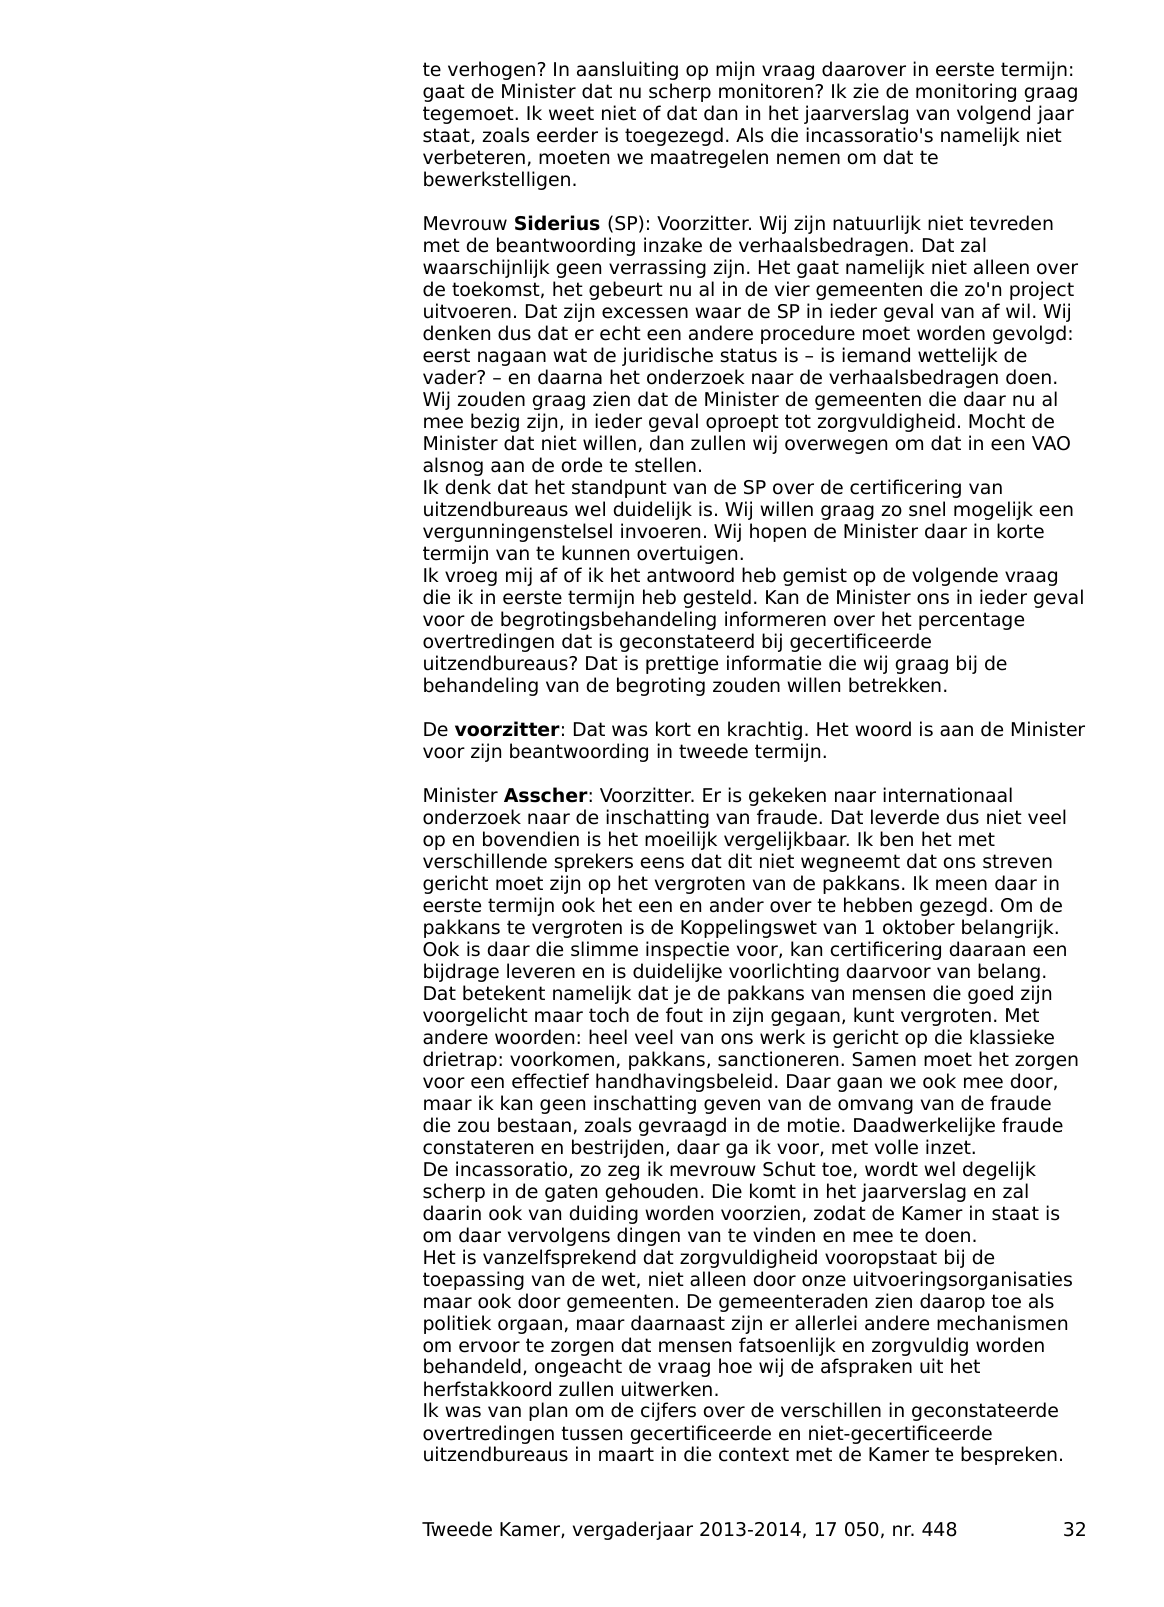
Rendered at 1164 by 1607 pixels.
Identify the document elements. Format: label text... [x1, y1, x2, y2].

text Ik vroeg mij af of ik het antwoord heb gemist op de volgende vraag die ik in eerste termijn heb gesteld. Kan de Minister ons in ieder geval voor de begrotingsbehandeling informeren over het percentage overtredingen dat is geconstateerd bij gecertificeerde uitzendbureaus? Dat is prettige informatie die wij graag bij de behandeling van de begroting zouden willen betrekken. [422, 565, 1087, 697]
text De voorzitter: Dat was kort en krachtig. Het woord is aan de Minister voor zijn beantwoording in tweede termijn. [422, 719, 1087, 763]
text Minister Asscher: Voorzitter. Er is gekeken naar internationaal onderzoek naar de inschatting van fraude. Dat leverde dus niet veel op en bovendien is het moeilijk vergelijkbaar. Ik ben het met verschillende sprekers eens dat dit niet wegneemt dat ons streven gericht moet zijn op het vergroten van de pakkans. Ik meen daar in eerste termijn ook het een en ander over te hebben gezegd. Om de pakkans te vergroten is de Koppelingswet van 1 oktober belangrijk. Ook is daar die slimme inspectie voor, kan certificering daaraan een bijdrage leveren en is duidelijke voorlichting daarvoor van belang. Dat betekent namelijk dat je de pakkans van mensen die goed zijn voorgelicht maar toch de fout in zijn gegaan, kunt vergroten. Met andere woorden: heel veel van ons werk is gericht op die klassieke drietrap: voorkomen, pakkans, sanctioneren. Samen moet het zorgen voor een effectief handhavingsbeleid. Daar gaan we ook mee door, maar ik kan geen inschatting geven van de omvang van de fraude die zou bestaan, zoals gevraagd in de motie. Daadwerkelijke fraude constateren en bestrijden, daar ga ik voor, met volle inzet. [422, 785, 1087, 1159]
text De incassoratio, zo zeg ik mevrouw Schut toe, wordt wel degelijk scherp in de gaten gehouden. Die komt in het jaarverslag en zal daarin ook van duiding worden voorzien, zodat de Kamer in staat is om daar vervolgens dingen van te vinden en mee te doen. [422, 1159, 1087, 1247]
text Het is vanzelfsprekend dat zorgvuldigheid vooropstaat bij de toepassing van de wet, niet alleen door onze uitvoeringsorganisaties maar ook door gemeenten. De gemeenteraden zien daarop toe als politiek orgaan, maar daarnaast zijn er allerlei andere mechanismen om ervoor te zorgen dat mensen fatsoenlijk en zorgvuldig worden behandeld, ongeacht de vraag hoe wij de afspraken uit het herfstakkoord zullen uitwerken. [422, 1247, 1087, 1400]
text Ik was van plan om de cijfers over de verschillen in geconstateerde overtredingen tussen gecertificeerde en niet-gecertificeerde uitzendbureaus in maart in die context met de Kamer te bespreken. [422, 1400, 1087, 1466]
text Mevrouw Siderius (SP): Voorzitter. Wij zijn natuurlijk niet tevreden met de beantwoording inzake de verhaalsbedragen. Dat zal waarschijnlijk geen verrassing zijn. Het gaat namelijk niet alleen over de toekomst, het gebeurt nu al in de vier gemeenten die zo'n project uitvoeren. Dat zijn excessen waar de SP in ieder geval van af wil. Wij denken dus dat er echt een andere procedure moet worden gevolgd: eerst nagaan wat de juridische status is – is iemand wettelijk de vader? – en daarna het onderzoek naar de verhaalsbedragen doen. Wij zouden graag zien dat de Minister de gemeenten die daar nu al mee bezig zijn, in ieder geval oproept tot zorgvuldigheid. Mocht de Minister dat niet willen, dan zullen wij overwegen om dat in een VAO alsnog aan de orde te stellen. [422, 213, 1087, 477]
text Ik denk dat het standpunt van de SP over de certificering van uitzendbureaus wel duidelijk is. Wij willen graag zo snel mogelijk een vergunningenstelsel invoeren. Wij hopen de Minister daar in korte termijn van te kunnen overtuigen. [422, 477, 1087, 565]
text te verhogen? In aansluiting op mijn vraag daarover in eerste termijn: gaat de Minister dat nu scherp monitoren? Ik zie de monitoring graag tegemoet. Ik weet niet of dat dan in het jaarverslag van volgend jaar staat, zoals eerder is toegezegd. Als die incassoratio's namelijk niet verbeteren, moeten we maatregelen nemen om dat te bewerkstelligen. [422, 59, 1087, 191]
